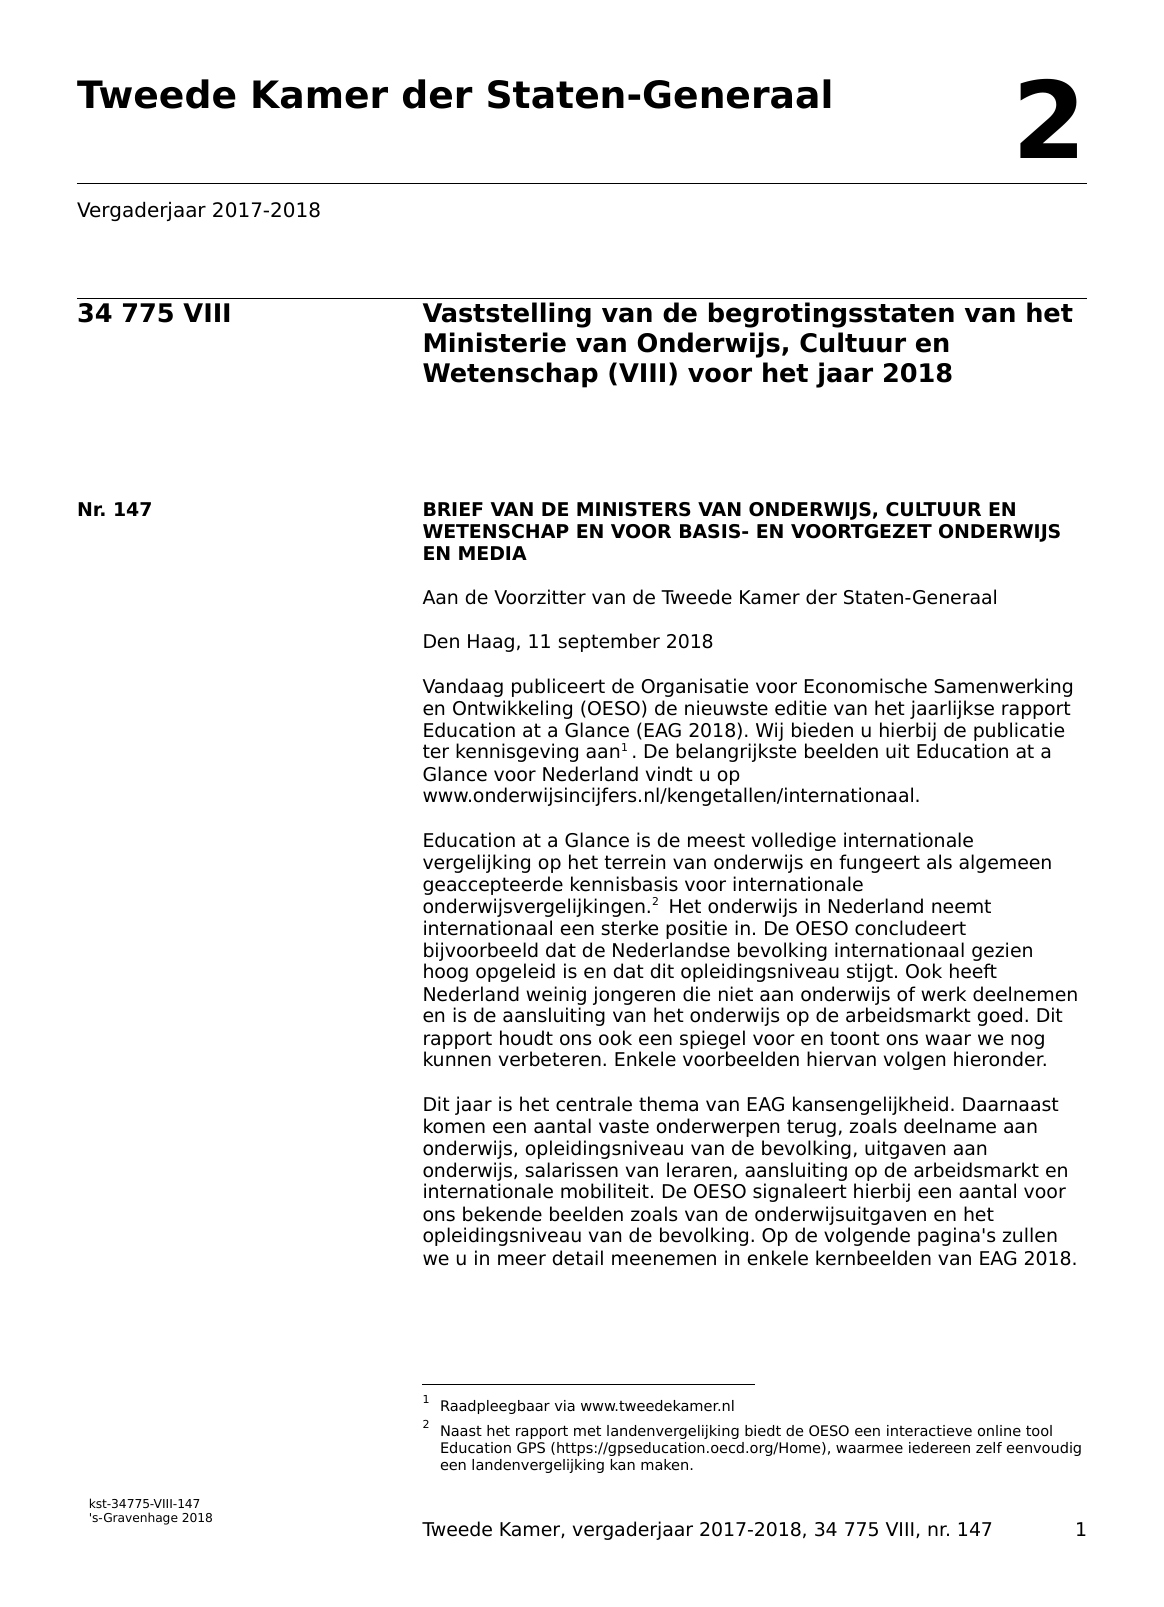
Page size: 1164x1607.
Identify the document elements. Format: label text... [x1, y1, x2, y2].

text kst-34775-VIII-147 [88, 1497, 323, 1511]
subtitle 34 775 VIII Vaststelling van de begrotingsstaten van het Ministerie van Onderwijs, Cultuur en Wetenschap (VIII) voor het jaar 2018 [77, 299, 1087, 388]
text Naast het rapport met landenvergelijking biedt de OESO een interactieve online tool Education GPS (https://gpseducation.oecd.org/Home), waarmee iedereen zelf eenvoudig een landenvergelijking kan maken. [422, 1418, 1087, 1474]
text Education at a Glance is de meest volledige internationale vergelijking op het terrein van onderwijs en fungeert als algemeen geaccepteerde kennisbasis voor internationale onderwijsvergelijkingen. Het onderwijs in Nederland neemt internationaal een sterke positie in. De OESO concludeert bijvoorbeeld dat de Nederlandse bevolking internationaal gezien hoog opgeleid is en dat dit opleidingsniveau stijgt. Ook heeft Nederland weinig jongeren die niet aan onderwijs of werk deelnemen en is de aansluiting van het onderwijs op de arbeidsmarkt goed. Dit rapport houdt ons ook een spiegel voor en toont ons waar we nog kunnen verbeteren. Enkele voorbeelden hiervan volgen hieronder. [422, 829, 1087, 1071]
table_cell Vergaderjaar 2017-2018 [77, 184, 1087, 298]
text Vandaag publiceert de Organisatie voor Economische Samenwerking en Ontwikkeling (OESO) de nieuwste editie van het jaarlijkse rapport Education at a Glance (EAG 2018). Wij bieden u hierbij de publicatie ter kennisgeving aan. De belangrijkste beelden uit Education at a Glance voor Nederland vindt u op www.onderwijsincijfers.nl/kengetallen/internationaal. [422, 676, 1087, 807]
table_header 2 [886, 59, 1087, 183]
subtitle Nr. 147 BRIEF VAN DE MINISTERS VAN ONDERWIJS, CULTUUR EN WETENSCHAP EN VOOR BASIS- EN VOORTGEZET ONDERWIJS EN MEDIA [77, 499, 1087, 565]
table_header Tweede Kamer der Staten-Generaal [77, 59, 886, 183]
text Dit jaar is het centrale thema van EAG kansengelijkheid. Daarnaast komen een aantal vaste onderwerpen terug, zoals deelname aan onderwijs, opleidingsniveau van de bevolking, uitgaven aan onderwijs, salarissen van leraren, aansluiting op de arbeidsmarkt en internationale mobiliteit. De OESO signaleert hierbij een aantal voor ons bekende beelden zoals van de onderwijsuitgaven en het opleidingsniveau van de bevolking. Op de volgende pagina's zullen we u in meer detail meenemen in enkele kernbeelden van EAG 2018. [422, 1093, 1087, 1269]
text Den Haag, 11 september 2018 [422, 631, 1087, 653]
text Raadpleegbaar via www.tweedekamer.nl [422, 1393, 1087, 1416]
text 's-Gravenhage 2018 [88, 1511, 323, 1525]
text Aan de Voorzitter van de Tweede Kamer der Staten-Generaal [422, 587, 1087, 609]
